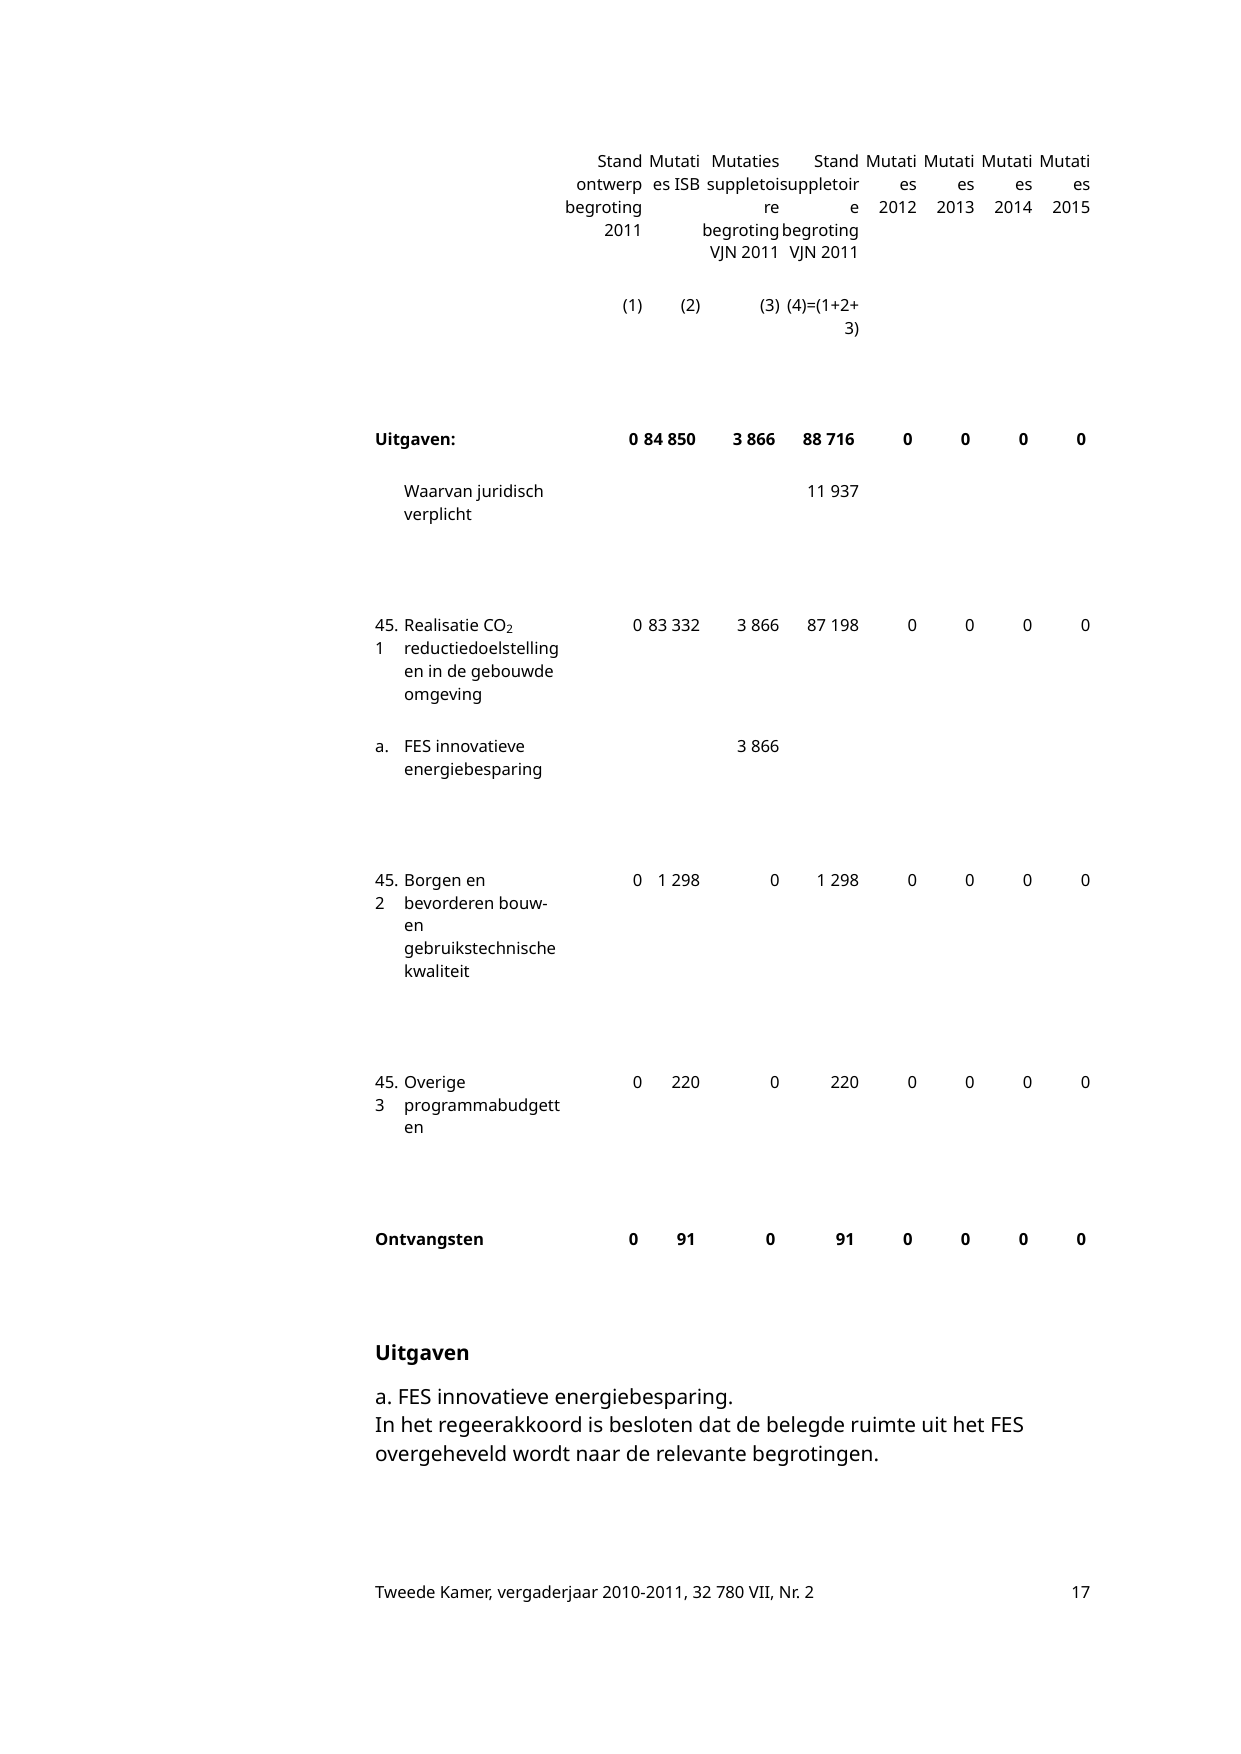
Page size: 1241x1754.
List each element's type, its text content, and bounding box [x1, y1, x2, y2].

table_cell [563, 735, 642, 810]
table_cell [700, 1169, 779, 1227]
table_cell 11 937 [779, 480, 859, 556]
table_cell 88 716 [779, 428, 859, 480]
table_cell 0 [917, 1227, 974, 1280]
table_cell 0 [917, 428, 974, 480]
table_cell 0 [563, 1071, 642, 1169]
table_cell [859, 735, 917, 810]
table_cell (3) [700, 294, 779, 369]
table_cell [859, 294, 917, 369]
table_cell [563, 810, 642, 869]
table_header Mutaties 2015 [1032, 150, 1090, 293]
table_cell 0 [859, 428, 917, 480]
table_cell 91 [779, 1227, 859, 1280]
table_cell [642, 556, 700, 614]
table_cell [859, 369, 917, 427]
table_cell 0 [974, 614, 1032, 735]
table_cell 0 [563, 428, 642, 480]
table_cell 1 298 [779, 869, 859, 1012]
table_cell [642, 735, 700, 810]
table_cell [779, 1012, 859, 1071]
table_cell Overige programmabudgetten [404, 1071, 563, 1169]
table_cell 0 [859, 1227, 917, 1280]
table_cell [642, 369, 700, 427]
table_cell [917, 369, 974, 427]
table_cell [974, 480, 1032, 556]
table_cell [974, 556, 1032, 614]
table_cell 3 866 [700, 614, 779, 735]
table_header Mutaties 2012 [859, 150, 917, 293]
table_cell [642, 810, 700, 869]
table_cell 0 [917, 869, 974, 1012]
table_cell 0 [700, 1071, 779, 1169]
table_cell 3 866 [700, 428, 779, 480]
table_cell [974, 1169, 1032, 1227]
table_cell 0 [1032, 869, 1090, 1012]
table_cell [375, 294, 404, 369]
table_cell Realisatie CO2 reductiedoelstellingen in de gebouwde omgeving [404, 614, 563, 735]
table_cell 0 [563, 1227, 642, 1280]
table_cell [917, 735, 974, 810]
table_cell 45.2 [375, 869, 404, 1012]
table_cell [974, 735, 1032, 810]
table_cell [563, 369, 642, 427]
table_cell 0 [563, 869, 642, 1012]
table_cell 0 [974, 1227, 1032, 1280]
table_cell 0 [700, 1227, 779, 1280]
table_cell 91 [642, 1227, 700, 1280]
table_cell [1032, 294, 1090, 369]
table_cell [779, 810, 859, 869]
table_header Mutaties ISB [642, 150, 700, 293]
table_cell [700, 1012, 779, 1071]
table_cell 0 [974, 869, 1032, 1012]
table_cell a. [375, 735, 404, 810]
table_cell [642, 480, 700, 556]
table_cell (2) [642, 294, 700, 369]
table_cell [375, 810, 404, 869]
table_cell [404, 369, 563, 427]
table_cell [974, 1012, 1032, 1071]
table_cell [375, 1169, 404, 1227]
table_cell [563, 480, 642, 556]
table_header Mutaties 2014 [974, 150, 1032, 293]
table_cell 0 [1032, 1227, 1090, 1280]
table_cell 0 [859, 869, 917, 1012]
table_cell [779, 369, 859, 427]
table_cell Waarvan juridisch verplicht [404, 480, 563, 556]
table_cell [375, 480, 404, 556]
table_cell [404, 294, 563, 369]
table_cell 0 [1032, 1071, 1090, 1169]
table_cell [917, 556, 974, 614]
table_cell [974, 369, 1032, 427]
table_header Mutaties suppletoire begroting VJN 2011 [700, 150, 779, 293]
table_header Mutaties 2013 [917, 150, 974, 293]
table_cell FES innovatieve energiebesparing [404, 735, 563, 810]
table_cell [700, 556, 779, 614]
table_cell 84 850 [642, 428, 700, 480]
table_cell 83 332 [642, 614, 700, 735]
table_cell 3 866 [700, 735, 779, 810]
table_cell 0 [1032, 614, 1090, 735]
table_cell [859, 1169, 917, 1227]
table_cell [859, 556, 917, 614]
table_cell [1032, 735, 1090, 810]
table_cell 0 [917, 614, 974, 735]
table_cell 0 [859, 1071, 917, 1169]
table_cell 1 298 [642, 869, 700, 1012]
table_cell 220 [779, 1071, 859, 1169]
table_cell [642, 1169, 700, 1227]
table_cell 45.1 [375, 614, 404, 735]
table_cell [779, 1169, 859, 1227]
table_header [404, 150, 563, 293]
table_cell Uitgaven: [375, 428, 563, 480]
table_cell [1032, 369, 1090, 427]
table_cell [563, 1169, 642, 1227]
table_cell 0 [974, 1071, 1032, 1169]
table_cell [700, 480, 779, 556]
text In het regeerakkoord is besloten dat de belegde ruimte uit het FES overgeheveld wordt naar de relevante begrotingen. [375, 1410, 1090, 1467]
table_cell 0 [563, 614, 642, 735]
table_cell [700, 810, 779, 869]
table_cell [1032, 1012, 1090, 1071]
table_cell [642, 1012, 700, 1071]
table_cell [859, 1012, 917, 1071]
table_cell [1032, 1169, 1090, 1227]
table_cell Ontvangsten [375, 1227, 563, 1280]
table_cell 0 [1032, 428, 1090, 480]
table_cell 0 [917, 1071, 974, 1169]
table_cell 87 198 [779, 614, 859, 735]
table_cell [779, 556, 859, 614]
table_cell 45.3 [375, 1071, 404, 1169]
table_cell (4)=(1+2+3) [779, 294, 859, 369]
table_cell [375, 556, 404, 614]
table_cell 220 [642, 1071, 700, 1169]
table_cell Borgen en bevorderen bouw- en gebruikstechnische kwaliteit [404, 869, 563, 1012]
text a. FES innovatieve energiebesparing. [375, 1382, 1090, 1410]
text Uitgaven [375, 1338, 1090, 1367]
table_cell [917, 480, 974, 556]
table_cell [1032, 556, 1090, 614]
table_cell [974, 810, 1032, 869]
table_cell 0 [859, 614, 917, 735]
table_cell (1) [563, 294, 642, 369]
table_cell [375, 1012, 404, 1071]
table_header Stand suppletoire begroting VJN 2011 [779, 150, 859, 293]
table_cell [779, 735, 859, 810]
table_cell [917, 810, 974, 869]
table_cell [859, 810, 917, 869]
table_cell [563, 1012, 642, 1071]
table_cell [917, 1012, 974, 1071]
table_cell [1032, 810, 1090, 869]
table_cell [700, 369, 779, 427]
table_cell [974, 294, 1032, 369]
table_header [375, 150, 404, 293]
table_cell [404, 1169, 563, 1227]
table_cell [859, 480, 917, 556]
table_cell 0 [700, 869, 779, 1012]
table_cell [404, 1012, 563, 1071]
table_header Stand ontwerp begroting 2011 [563, 150, 642, 293]
table_cell [917, 1169, 974, 1227]
table_cell [917, 294, 974, 369]
table_cell [404, 810, 563, 869]
table_cell [563, 556, 642, 614]
table_cell [375, 369, 404, 427]
table_cell 0 [974, 428, 1032, 480]
table_cell [404, 556, 563, 614]
table_cell [1032, 480, 1090, 556]
